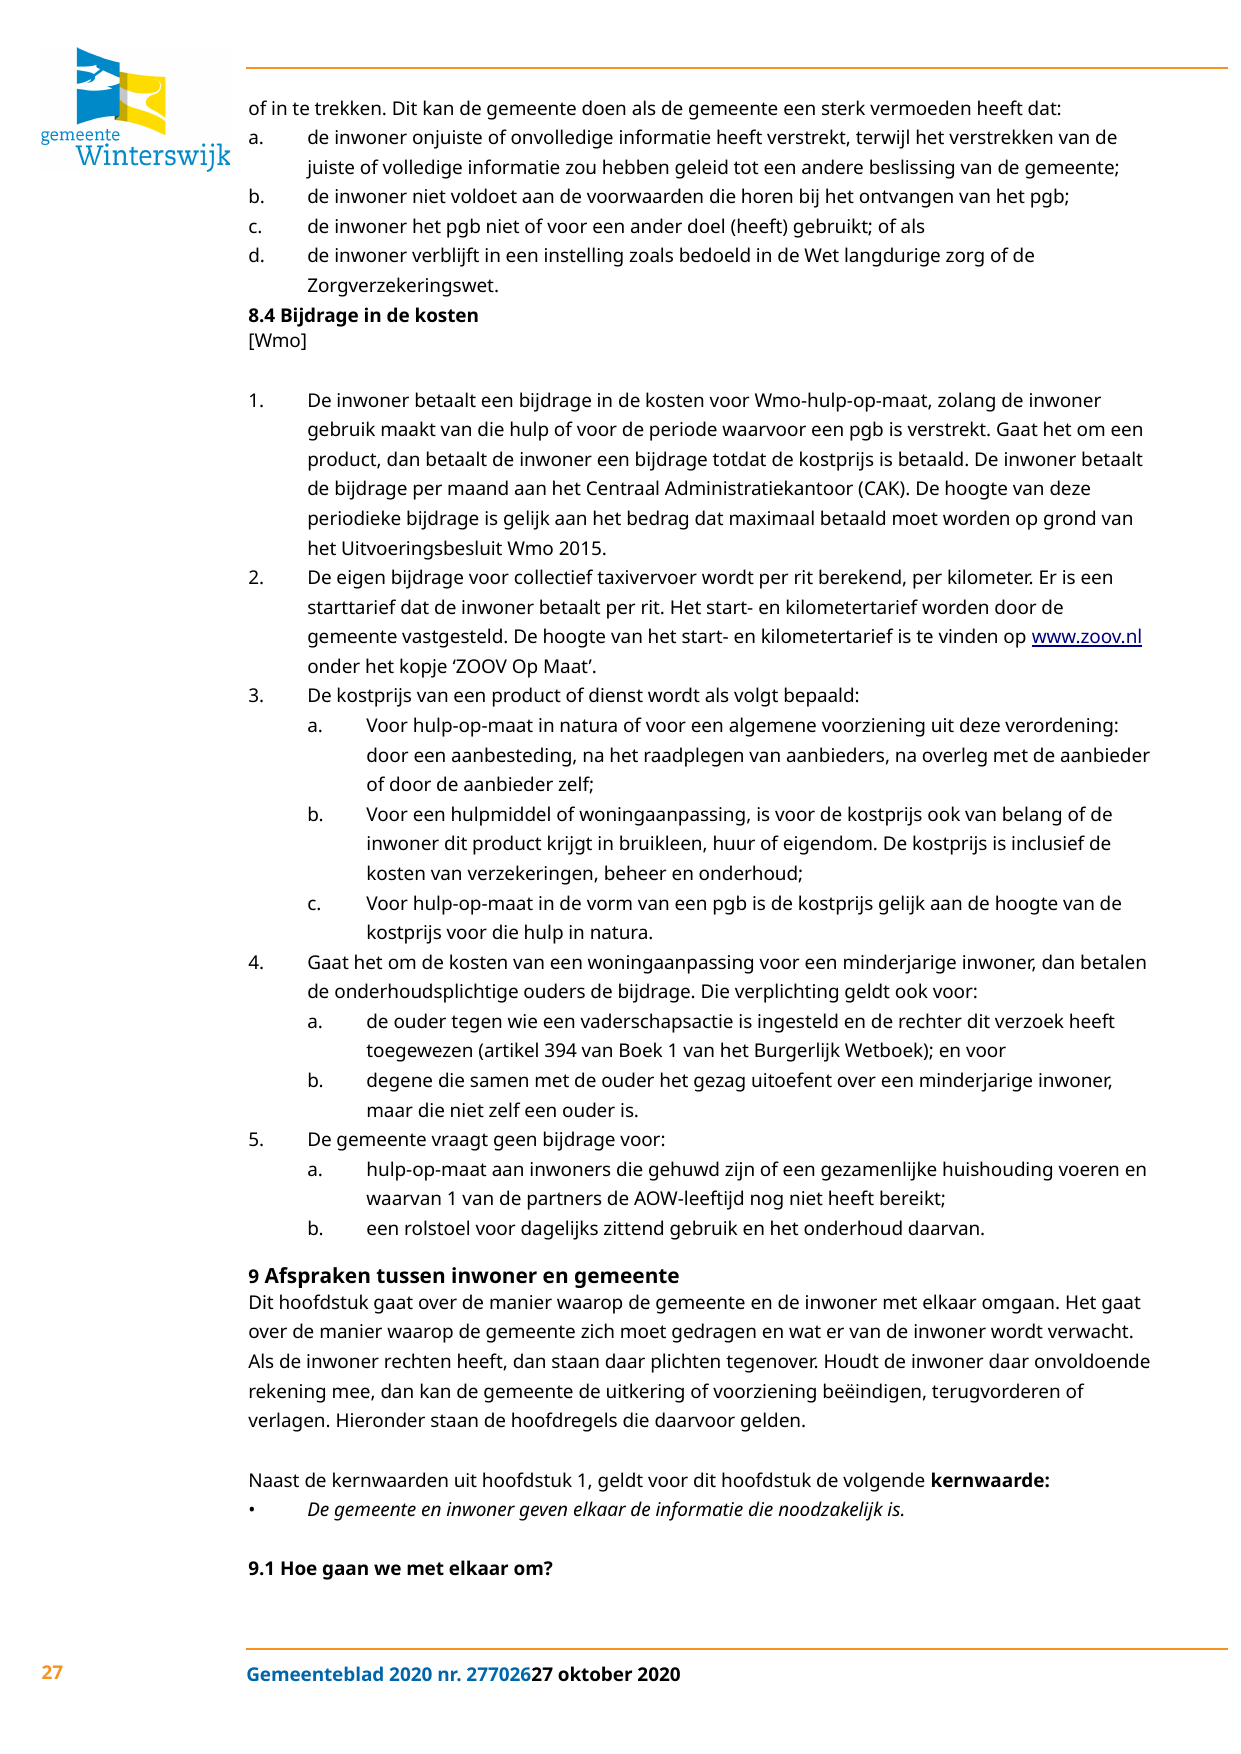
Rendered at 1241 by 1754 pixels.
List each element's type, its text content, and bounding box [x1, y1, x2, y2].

list de inwoner niet voldoet aan de voorwaarden die horen bij het ontvangen van het pgb; [248, 183, 1152, 209]
picture [225, 153, 231, 162]
list De gemeente vraagt geen bijdrage voor: [248, 1126, 1152, 1152]
list de inwoner het pgb niet of voor een ander doel (heeft) gebruikt; of als [248, 213, 1152, 239]
text Dit hoofdstuk gaat over de manier waarop de gemeente en de inwoner met elkaar omgaan. Het gaat over de manier waarop de gemeente zich moet gedragen en wat er van de inwoner wordt verwacht. Als de inwoner rechten heeft, dan staan daar plichten tegenover. Houdt de inwoner daar onvoldoende rekening mee, dan kan de gemeente de uitkering of voorziening beëindigen, terugvorderen of verlagen. Hieronder staan de hoofdregels die daarvoor gelden. [248, 1289, 1152, 1433]
list de ouder tegen wie een vaderschapsactie is ingesteld en de rechter dit verzoek heeft toegewezen (artikel 394 van Boek 1 van het Burgerlijk Wetboek); en voor [307, 1008, 1152, 1063]
list Voor een hulpmiddel of woningaanpassing, is voor de kostprijs ook van belang of de inwoner dit product krijgt in bruikleen, huur of eigendom. De kostprijs is inclusief de kosten van verzekeringen, beheer en onderhoud; [307, 801, 1152, 886]
list de inwoner verblijft in een instelling zoals bedoeld in de Wet langdurige zorg of de Zorgverzekeringswet. [248, 243, 1152, 298]
text 8.4 Bijdrage in de kosten [248, 302, 1152, 328]
picture [41, 47, 231, 172]
list hulp-op-maat aan inwoners die gehuwd zijn of een gezamenlijke huishouding voeren en waarvan 1 van de partners de AOW-leeftijd nog niet heeft bereikt; [307, 1156, 1152, 1211]
list De inwoner betaalt een bijdrage in de kosten voor Wmo-hulp-op-maat, zolang de inwoner gebruik maakt van die hulp of voor de periode waarvoor een pgb is verstrekt. Gaat het om een product, dan betaalt de inwoner een bijdrage totdat de kostprijs is betaald. De inwoner betaalt de bijdrage per maand aan het Centraal Administratiekantoor (CAK). De hoogte van deze periodieke bijdrage is gelijk aan het bedrag dat maximaal betaald moet worden op grond van het Uitvoeringsbesluit Wmo 2015. [248, 387, 1152, 560]
table_header Naast de kernwaarden uit hoofdstuk 1, geldt voor dit hoofdstuk de volgende kernwaarde: De gemeente en inwoner geven elkaar de informatie die noodzakelijk is. [248, 1467, 1152, 1522]
list De eigen bijdrage voor collectief taxivervoer wordt per rit berekend, per kilometer. Er is een starttarief dat de inwoner betaalt per rit. Het start- en kilometertarief worden door de gemeente vastgesteld. De hoogte van het start- en kilometertarief is te vinden op www.zoov.nl onder het kopje ‘ZOOV Op Maat’. [248, 564, 1152, 679]
list De kostprijs van een product of dienst wordt als volgt bepaald: [248, 683, 1152, 708]
text 9 Afspraken tussen inwoner en gemeente [248, 1261, 1152, 1289]
text 9.1 Hoe gaan we met elkaar om? [248, 1555, 1152, 1581]
list Voor hulp-op-maat in de vorm van een pgb is de kostprijs gelijk aan de hoogte van de kostprijs voor die hulp in natura. [307, 890, 1152, 945]
list de inwoner onjuiste of onvolledige informatie heeft verstrekt, terwijl het verstrekken van de juiste of volledige informatie zou hebben geleid tot een andere beslissing van de gemeente; [248, 124, 1152, 180]
list Gaat het om de kosten van een woningaanpassing voor een minderjarige inwoner, dan betalen de onderhoudsplichtige ouders de bijdrage. Die verplichting geldt ook voor: [248, 949, 1152, 1004]
text of in te trekken. Dit kan de gemeente doen als de gemeente een sterk vermoeden heeft dat: [248, 95, 1152, 121]
text [Wmo] [248, 328, 1152, 353]
list Voor hulp-op-maat in natura of voor een algemene voorziening uit deze verordening: door een aanbesteding, na het raadplegen van aanbieders, na overleg met de aanbieder of door de aanbieder zelf; [307, 712, 1152, 797]
list een rolstoel voor dagelijks zittend gebruik en het onderhoud daarvan. [307, 1215, 1152, 1241]
list degene die samen met de ouder het gezag uitoefent over een minderjarige inwoner, maar die niet zelf een ouder is. [307, 1067, 1152, 1122]
